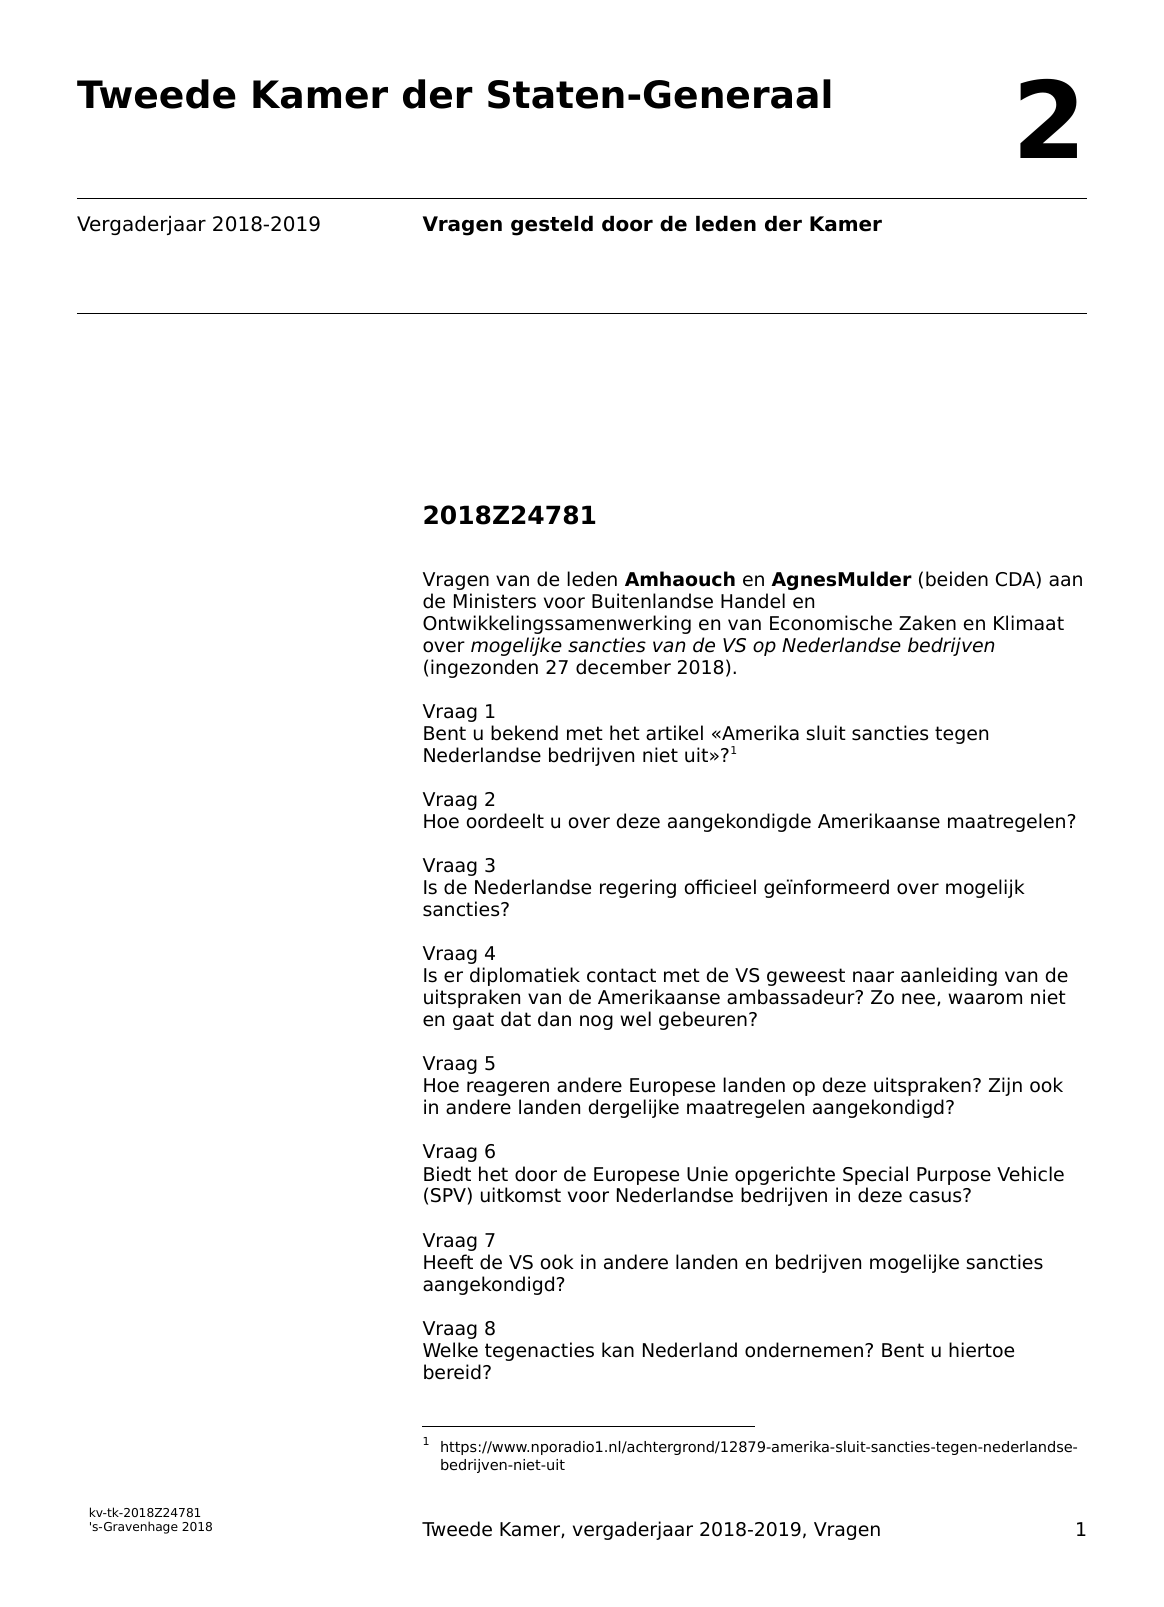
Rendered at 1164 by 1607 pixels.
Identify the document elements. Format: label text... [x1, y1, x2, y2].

text kv-tk-2018Z24781 [88, 1506, 323, 1520]
text Vraag 6 [422, 1141, 1087, 1163]
text Vraag 5 [422, 1053, 1087, 1075]
table_cell Vragen gesteld door de leden der Kamer [422, 199, 1087, 313]
text Hoe oordeelt u over deze aangekondigde Amerikaanse maatregelen? [422, 811, 1087, 833]
text Is de Nederlandse regering officieel geïnformeerd over mogelijk sancties? [422, 877, 1087, 921]
table_header 2 [886, 59, 1087, 198]
text Bent u bekend met het artikel «Amerika sluit sancties tegen Nederlandse bedrijven niet uit»? [422, 723, 1087, 767]
text 's-Gravenhage 2018 [88, 1520, 323, 1534]
text Is er diplomatiek contact met de VS geweest naar aanleiding van de uitspraken van de Amerikaanse ambassadeur? Zo nee, waarom niet en gaat dat dan nog wel gebeuren? [422, 965, 1087, 1031]
text Vraag 1 [422, 701, 1087, 723]
text Vragen van de leden Amhaouch en AgnesMulder (beiden CDA) aan de Ministers voor Buitenlandse Handel en Ontwikkelingssamenwerking en van Economische Zaken en Klimaat over mogelijke sancties van de VS op Nederlandse bedrijven (ingezonden 27 december 2018). [422, 569, 1087, 679]
text Biedt het door de Europese Unie opgerichte Special Purpose Vehicle (SPV) uitkomst voor Nederlandse bedrijven in deze casus? [422, 1163, 1087, 1207]
text Vraag 8 [422, 1318, 1087, 1340]
text Vraag 2 [422, 789, 1087, 811]
text Heeft de VS ook in andere landen en bedrijven mogelijke sancties aangekondigd? [422, 1252, 1087, 1296]
text Vraag 7 [422, 1229, 1087, 1252]
text https://www.nporadio1.nl/achtergrond/12879-amerika-sluit-sancties-tegen-nederlandse-bedrijven-niet-uit [422, 1435, 1087, 1474]
text Hoe reageren andere Europese landen op deze uitspraken? Zijn ook in andere landen dergelijke maatregelen aangekondigd? [422, 1075, 1087, 1119]
text 2018Z24781 [422, 501, 1087, 531]
text Welke tegenacties kan Nederland ondernemen? Bent u hiertoe bereid? [422, 1340, 1087, 1384]
table_cell Vergaderjaar 2018-2019 [77, 199, 422, 313]
table_header Tweede Kamer der Staten-Generaal [77, 59, 886, 198]
text Vraag 3 [422, 855, 1087, 877]
text Vraag 4 [422, 943, 1087, 965]
